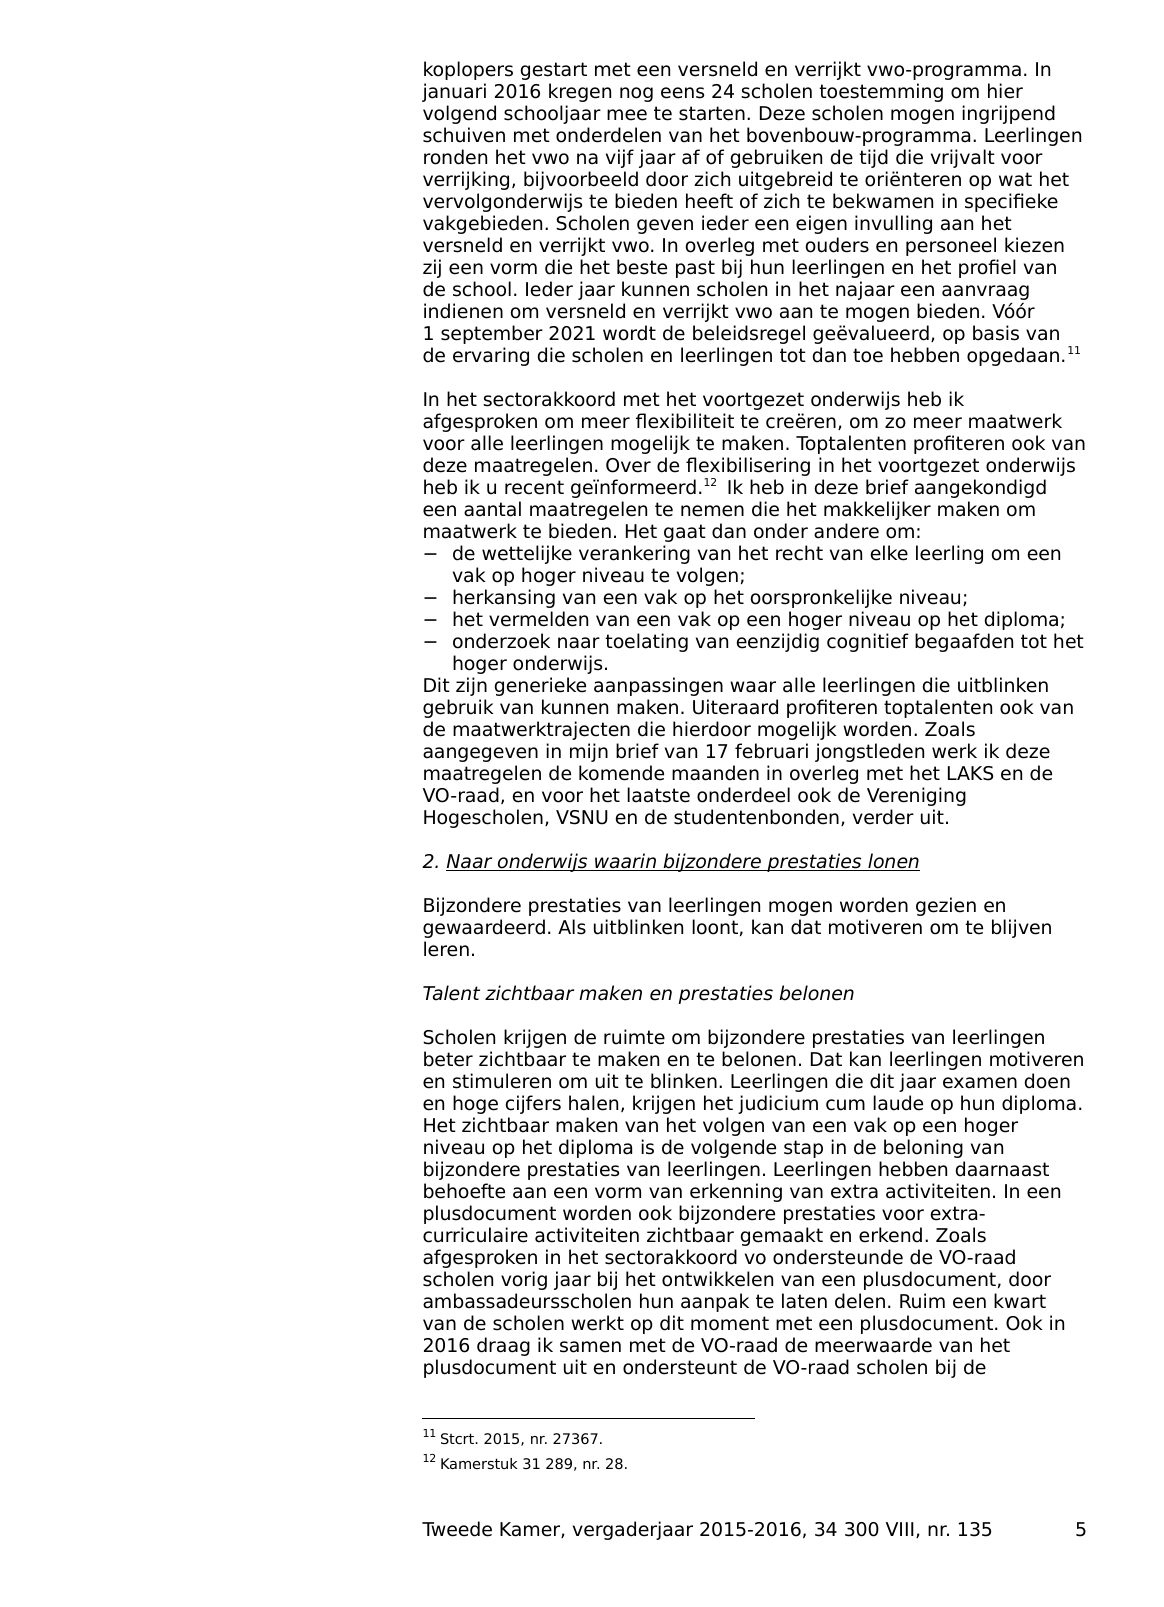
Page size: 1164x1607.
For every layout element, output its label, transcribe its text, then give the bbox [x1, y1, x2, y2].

text Stcrt. 2015, nr. 27367. [422, 1427, 1087, 1449]
text Scholen krijgen de ruimte om bijzondere prestaties van leerlingen beter zichtbaar te maken en te belonen. Dat kan leerlingen motiveren en stimuleren om uit te blinken. Leerlingen die dit jaar examen doen en hoge cijfers halen, krijgen het judicium cum laude op hun diploma. [422, 1027, 1087, 1115]
text − het vermelden van een vak op een hoger niveau op het diploma; [422, 609, 1087, 631]
text koplopers gestart met een versneld en verrijkt vwo-programma. In januari 2016 kregen nog eens 24 scholen toestemming om hier volgend schooljaar mee te starten. Deze scholen mogen ingrijpend schuiven met onderdelen van het bovenbouw-programma. Leerlingen ronden het vwo na vijf jaar af of gebruiken de tijd die vrijvalt voor verrijking, bijvoorbeeld door zich uitgebreid te oriënteren op wat het vervolgonderwijs te bieden heeft of zich te bekwamen in specifieke vakgebieden. Scholen geven ieder een eigen invulling aan het versneld en verrijkt vwo. In overleg met ouders en personeel kiezen zij een vorm die het beste past bij hun leerlingen en het profiel van de school. Ieder jaar kunnen scholen in het najaar een aanvraag indienen om versneld en verrijkt vwo aan te mogen bieden. Vóór 1 september 2021 wordt de beleidsregel geëvalueerd, op basis van de ervaring die scholen en leerlingen tot dan toe hebben opgedaan. [422, 59, 1087, 367]
text − onderzoek naar toelating van eenzijdig cognitief begaafden tot het hoger onderwijs. [422, 631, 1087, 675]
subtitle 2. Naar onderwijs waarin bijzondere prestaties lonen [422, 851, 1087, 873]
text − herkansing van een vak op het oorspronkelijke niveau; [422, 587, 1087, 609]
subtitle Talent zichtbaar maken en prestaties belonen [422, 983, 1087, 1005]
text Dit zijn generieke aanpassingen waar alle leerlingen die uitblinken gebruik van kunnen maken. Uiteraard profiteren toptalenten ook van de maatwerktrajecten die hierdoor mogelijk worden. Zoals aangegeven in mijn brief van 17 februari jongstleden werk ik deze maatregelen de komende maanden in overleg met het LAKS en de VO-raad, en voor het laatste onderdeel ook de Vereniging Hogescholen, VSNU en de studentenbonden, verder uit. [422, 675, 1087, 828]
text In het sectorakkoord met het voortgezet onderwijs heb ik afgesproken om meer flexibiliteit te creëren, om zo meer maatwerk voor alle leerlingen mogelijk te maken. Toptalenten profiteren ook van deze maatregelen. Over de flexibilisering in het voortgezet onderwijs heb ik u recent geïnformeerd. Ik heb in deze brief aangekondigd een aantal maatregelen te nemen die het makkelijker maken om maatwerk te bieden. Het gaat dan onder andere om: [422, 389, 1087, 543]
text Kamerstuk 31 289, nr. 28. [422, 1452, 1087, 1474]
text − de wettelijke verankering van het recht van elke leerling om een vak op hoger niveau te volgen; [422, 543, 1087, 587]
text Bijzondere prestaties van leerlingen mogen worden gezien en gewaardeerd. Als uitblinken loont, kan dat motiveren om te blijven leren. [422, 895, 1087, 961]
text Het zichtbaar maken van het volgen van een vak op een hoger niveau op het diploma is de volgende stap in de beloning van bijzondere prestaties van leerlingen. Leerlingen hebben daarnaast behoefte aan een vorm van erkenning van extra activiteiten. In een plusdocument worden ook bijzondere prestaties voor extra-curriculaire activiteiten zichtbaar gemaakt en erkend. Zoals afgesproken in het sectorakkoord vo ondersteunde de VO-raad scholen vorig jaar bij het ontwikkelen van een plusdocument, door ambassadeursscholen hun aanpak te laten delen. Ruim een kwart van de scholen werkt op dit moment met een plusdocument. Ook in 2016 draag ik samen met de VO-raad de meerwaarde van het plusdocument uit en ondersteunt de VO-raad scholen bij de [422, 1115, 1087, 1379]
